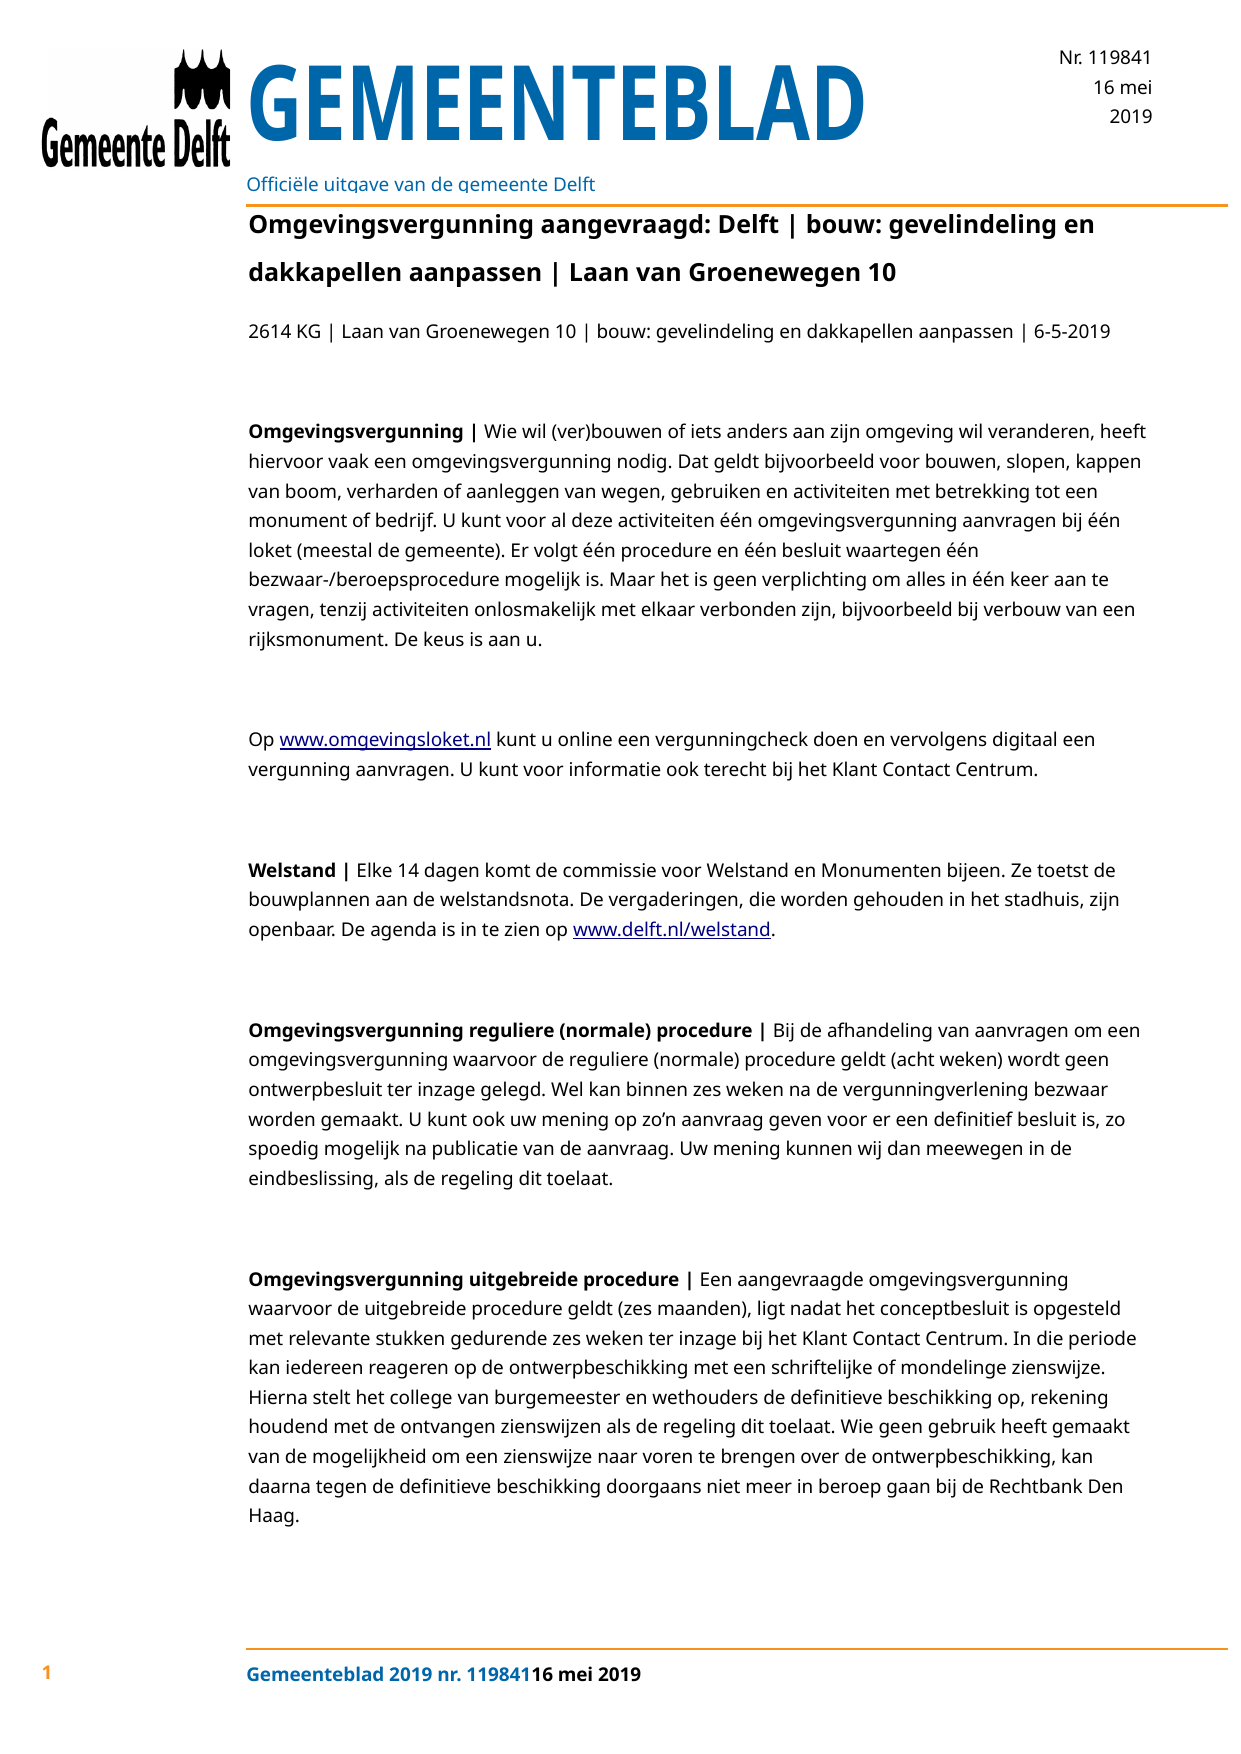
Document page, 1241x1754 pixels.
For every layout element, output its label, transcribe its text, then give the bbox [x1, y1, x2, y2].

text Omgevingsvergunning | Wie wil (ver)bouwen of iets anders aan zijn omgeving wil veranderen, heeft hiervoor vaak een omgevingsvergunning nodig. Dat geldt bijvoorbeeld voor bouwen, slopen, kappen van boom, verharden of aanleggen van wegen, gebruiken en activiteiten met betrekking tot een monument of bedrijf. U kunt voor al deze activiteiten één omgevingsvergunning aanvragen bij één loket (meestal de gemeente). Er volgt één procedure en één besluit waartegen één bezwaar-/beroepsprocedure mogelijk is. Maar het is geen verplichting om alles in één keer aan te vragen, tenzij activiteiten onlosmakelijk met elkaar verbonden zijn, bijvoorbeeld bij verbouw van een rijksmonument. De keus is aan u. [248, 419, 1152, 652]
text Omgevingsvergunning reguliere (normale) procedure | Bij de afhandeling van aanvragen om een omgevingsvergunning waarvoor de reguliere (normale) procedure geldt (acht weken) wordt geen ontwerpbesluit ter inzage gelegd. Wel kan binnen zes weken na de vergunningverlening bezwaar worden gemaakt. U kunt ook uw mening op zo’n aanvraag geven voor er een definitief besluit is, zo spoedig mogelijk na publicatie van de aanvraag. Uw mening kunnen wij dan meewegen in de eindbeslissing, als de regeling dit toelaat. [248, 1017, 1152, 1191]
text Omgevingsvergunning aangevraagd: Delft | bouw: gevelindeling en dakkapellen aanpassen | Laan van Groenewegen 10 [248, 207, 1152, 288]
picture [41, 47, 231, 172]
text Welstand | Elke 14 dagen komt de commissie voor Welstand en Monumenten bijeen. Ze toetst de bouwplannen aan de welstandsnota. De vergaderingen, die worden gehouden in het stadhuis, zijn openbaar. De agenda is in te zien op www.delft.nl/welstand. [248, 857, 1152, 942]
text Op www.omgevingsloket.nl kunt u online een vergunningcheck doen en vervolgens digitaal een vergunning aanvragen. U kunt voor informatie ook terecht bij het Klant Contact Centrum. [248, 727, 1152, 782]
text Omgevingsvergunning uitgebreide procedure | Een aangevraagde omgevingsvergunning waarvoor de uitgebreide procedure geldt (zes maanden), ligt nadat het conceptbesluit is opgesteld met relevante stukken gedurende zes weken ter inzage bij het Klant Contact Centrum. In die periode kan iedereen reageren op de ontwerpbeschikking met een schriftelijke of mondelinge zienswijze. Hierna stelt het college van burgemeester en wethouders de definitieve beschikking op, rekening houdend met de ontvangen zienswijzen als de regeling dit toelaat. Wie geen gebruik heeft gemaakt van de mogelijkheid om een zienswijze naar voren te brengen over de ontwerpbeschikking, kan daarna tegen de definitieve beschikking doorgaans niet meer in beroep gaan bij de Rechtbank Den Haag. [248, 1266, 1152, 1528]
text 2614 KG | Laan van Groenewegen 10 | bouw: gevelindeling en dakkapellen aanpassen | 6-5-2019 [248, 318, 1152, 344]
